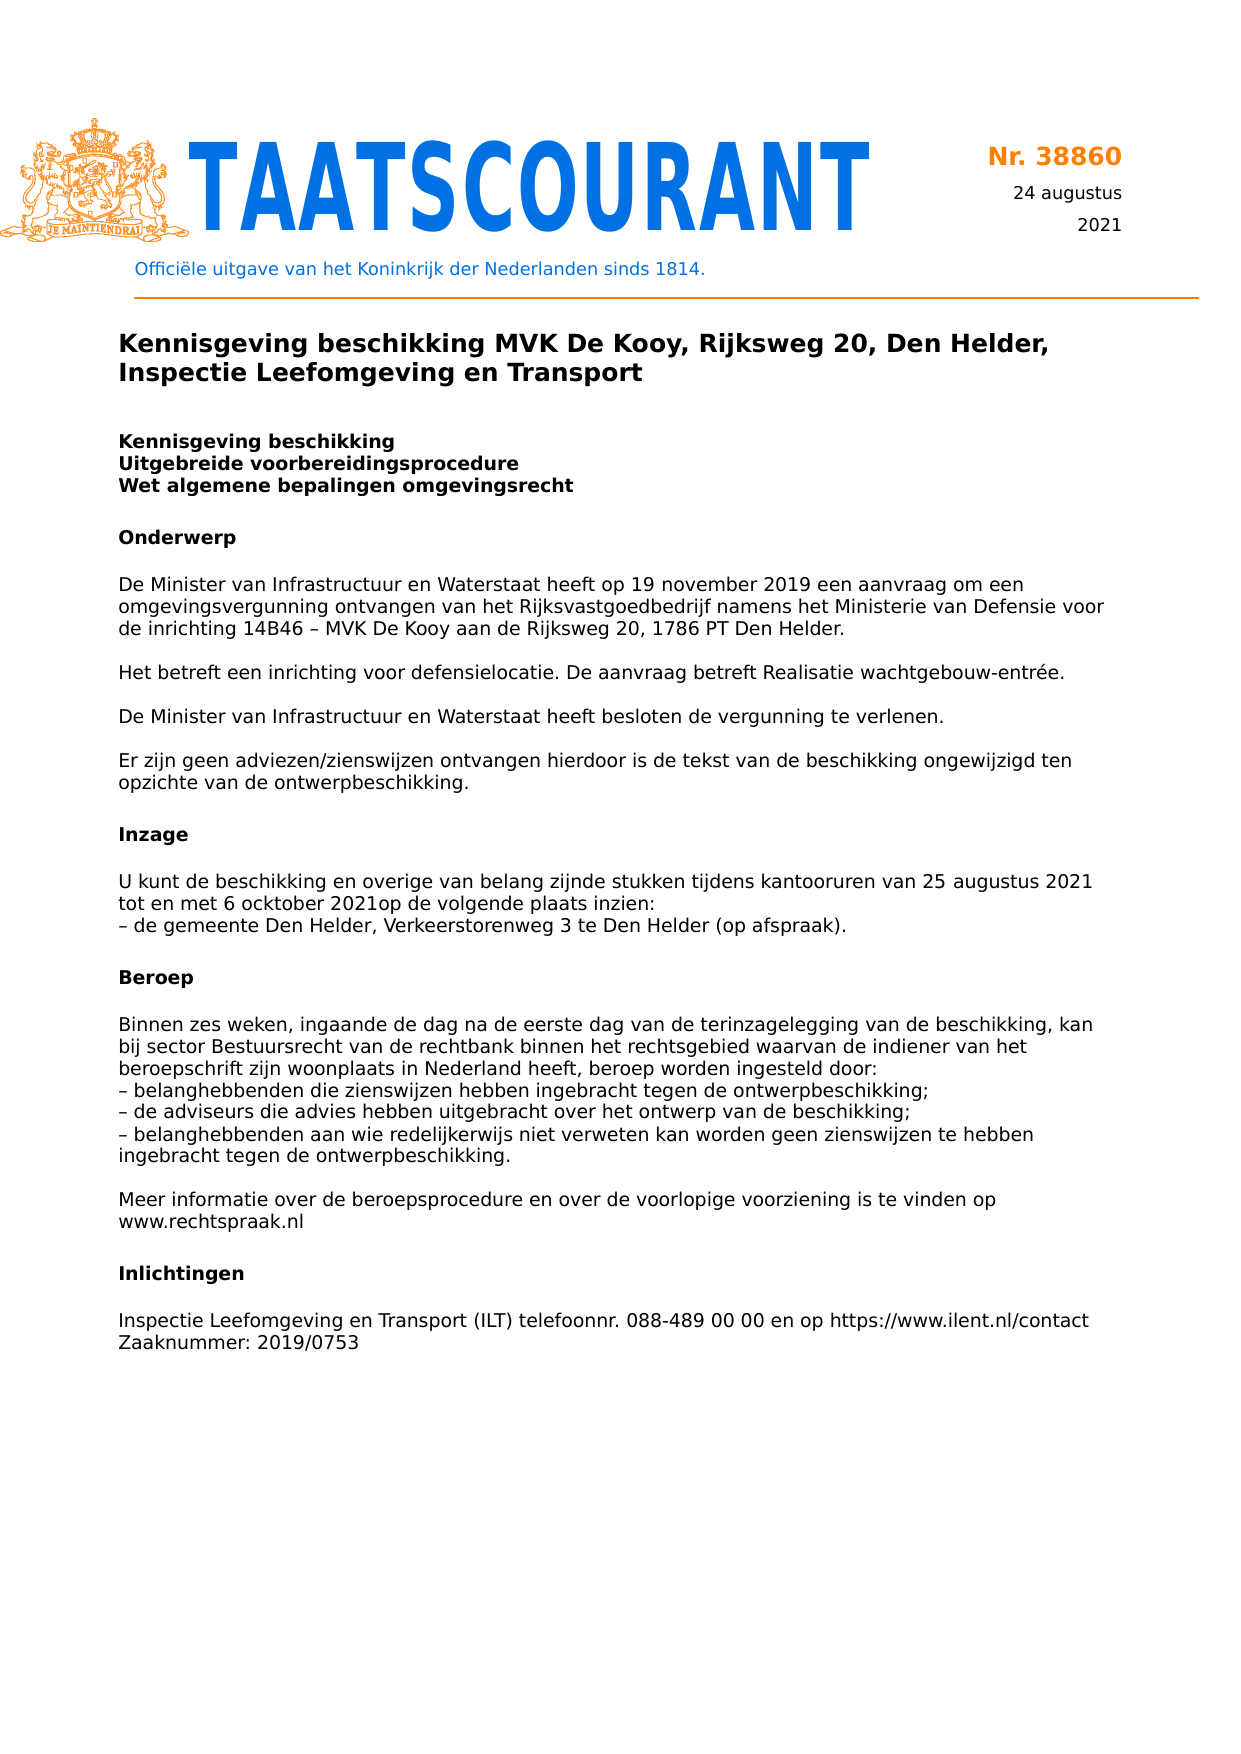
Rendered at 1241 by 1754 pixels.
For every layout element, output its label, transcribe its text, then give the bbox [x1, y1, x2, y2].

picture [0, 118, 189, 242]
text U kunt de beschikking en overige van belang zijnde stukken tijdens kantooruren van 25 augustus 2021 tot en met 6 ocktober 2021op de volgende plaats inzien: [118, 871, 1122, 914]
subtitle Beroep [118, 967, 1122, 988]
table_header STAATSCOURANT [134, 118, 939, 259]
subtitle Onderwerp [118, 527, 1122, 549]
text Het betreft een inrichting voor defensielocatie. De aanvraag betreft Realisatie wachtgebouw-entrée. [118, 662, 1122, 684]
text – de adviseurs die advies hebben uitgebracht over het ontwerp van de beschikking; [118, 1101, 1122, 1123]
text Uitgebreide voorbereidingsprocedure [118, 453, 1122, 475]
text Wet algemene bepalingen omgevingsrecht [118, 475, 1122, 497]
table_cell 2021 [939, 209, 1199, 259]
text Er zijn geen adviezen/zienswijzen ontvangen hierdoor is de tekst van de beschikking ongewijzigd ten opzichte van de ontwerpbeschikking. [118, 750, 1122, 794]
subtitle Inzage [118, 824, 1122, 846]
table_header [0, 242, 134, 297]
text Inspectie Leefomgeving en Transport (ILT) telefoonnr. 088-489 00 00 en op https://www.ilent.nl/contact [118, 1310, 1122, 1332]
text – de gemeente Den Helder, Verkeerstorenweg 3 te Den Helder (op afspraak). [118, 914, 1122, 937]
text – belanghebbenden aan wie redelijkerwijs niet verweten kan worden geen zienswijzen te hebben ingebracht tegen de ontwerpbeschikking. [118, 1123, 1122, 1167]
table_cell Officiële uitgave van het Koninkrijk der Nederlanden sinds 1814. [134, 259, 1199, 297]
text Binnen zes weken, ingaande de dag na de eerste dag van de terinzagelegging van de beschikking, kan bij sector Bestuursrecht van de rechtbank binnen het rechtsgebied waarvan de indiener van het beroepschrift zijn woonplaats in Nederland heeft, beroep worden ingesteld door: [118, 1013, 1122, 1079]
text Meer informatie over de beroepsprocedure en over de voorlopige voorziening is te vinden op www.rechtspraak.nl [118, 1189, 1122, 1233]
subtitle Inlichtingen [118, 1263, 1122, 1285]
text – belanghebbenden die zienswijzen hebben ingebracht tegen de ontwerpbeschikking; [118, 1079, 1122, 1101]
table_cell 24 augustus [939, 177, 1199, 209]
table_header Nr. 38860 [939, 118, 1199, 177]
text De Minister van Infrastructuur en Waterstaat heeft besloten de vergunning te verlenen. [118, 706, 1122, 728]
subtitle Kennisgeving beschikking MVK De Kooy, Rijksweg 20, Den Helder, Inspectie Leefomgeving en Transport [118, 329, 1122, 387]
text Zaaknummer: 2019/0753 [118, 1332, 1122, 1354]
text De Minister van Infrastructuur en Waterstaat heeft op 19 november 2019 een aanvraag om een omgevingsvergunning ontvangen van het Rijksvastgoedbedrijf namens het Ministerie van Defensie voor de inrichting 14B46 – MVK De Kooy aan de Rijksweg 20, 1786 PT Den Helder. [118, 574, 1122, 640]
text Kennisgeving beschikking [118, 431, 1122, 453]
